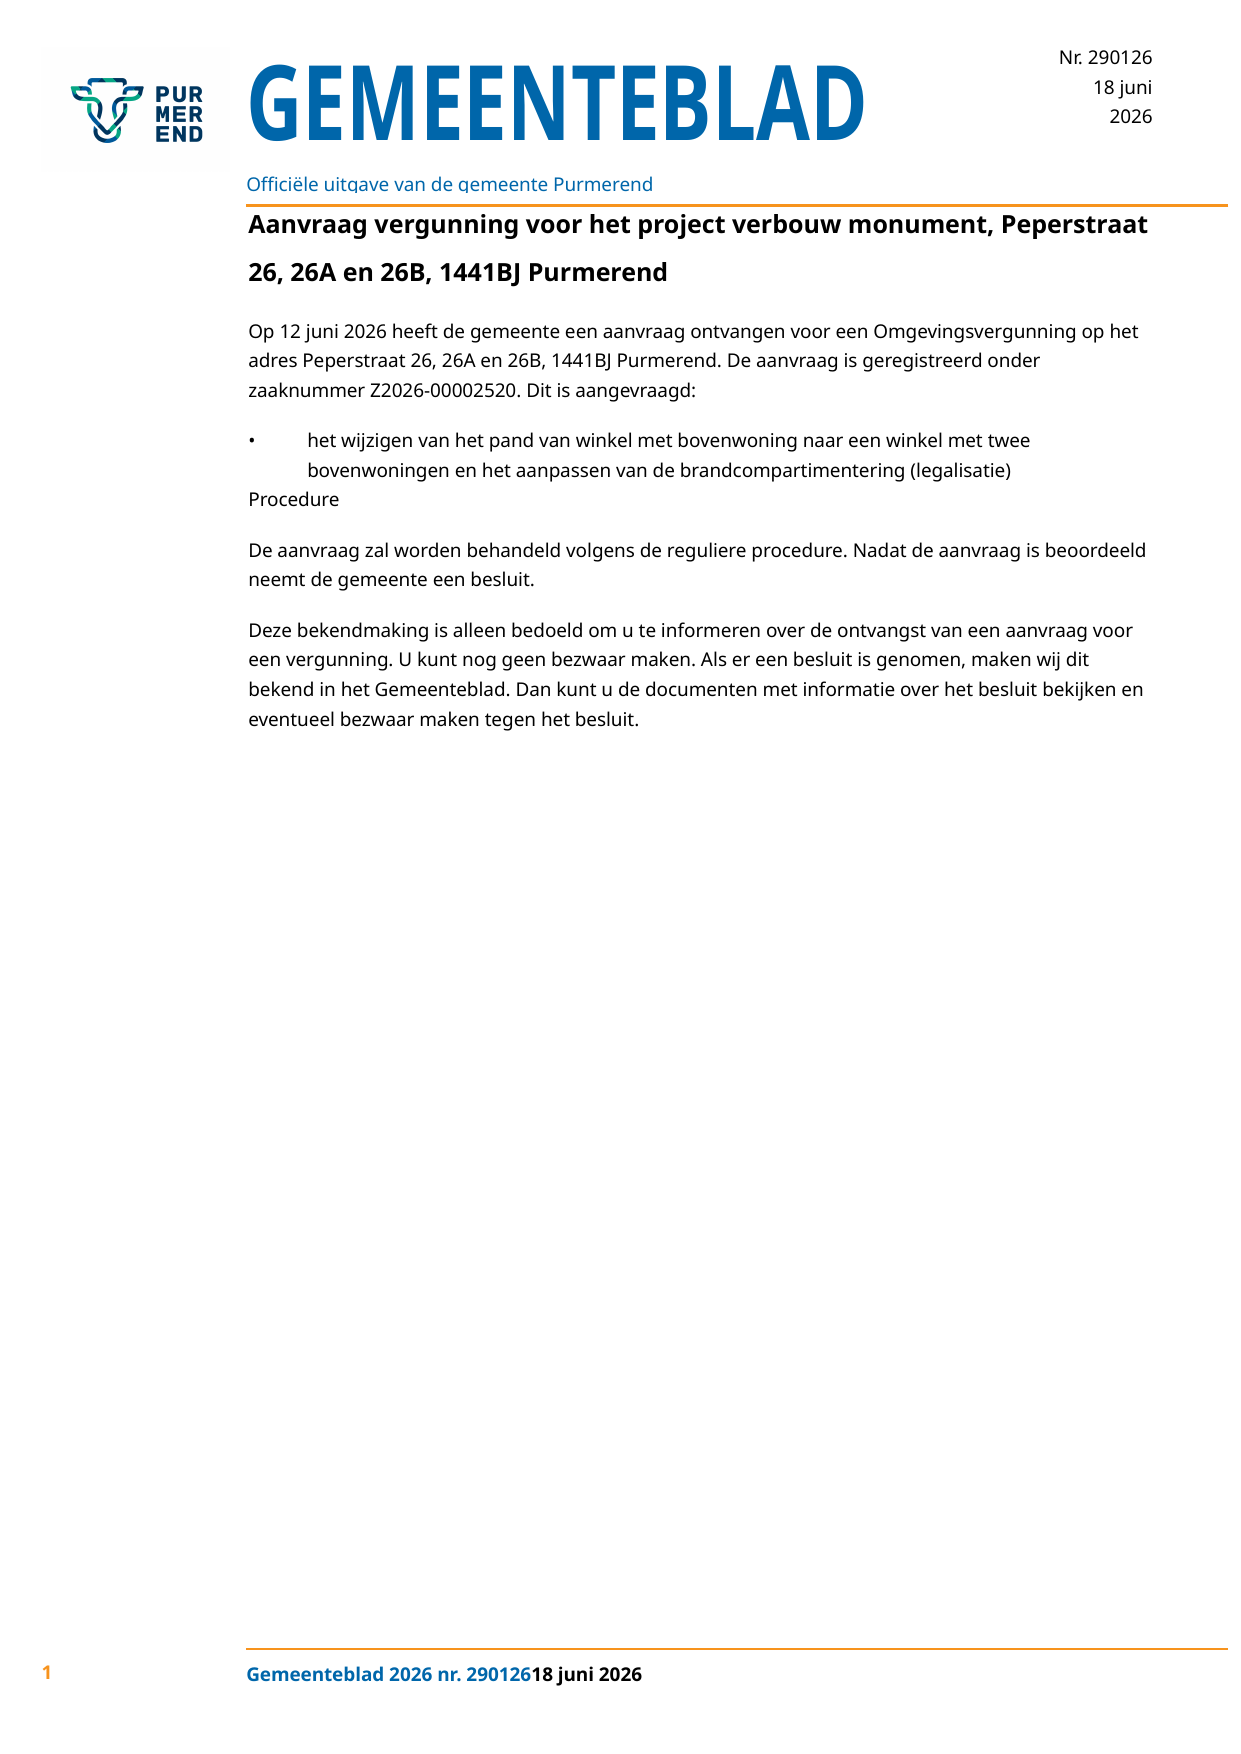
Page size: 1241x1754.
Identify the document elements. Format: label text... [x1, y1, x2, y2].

text Deze bekendmaking is alleen bedoeld om u te informeren over de ontvangst van een aanvraag voor een vergunning. U kunt nog geen bezwaar maken. Als er een besluit is genomen, maken wij dit bekend in het Gemeenteblad. Dan kunt u de documenten met informatie over het besluit bekijken en eventueel bezwaar maken tegen het besluit. [248, 617, 1152, 732]
text De aanvraag zal worden behandeld volgens de reguliere procedure. Nadat de aanvraag is beoordeeld neemt de gemeente een besluit. [248, 537, 1152, 592]
text Procedure [248, 487, 1152, 512]
list het wijzigen van het pand van winkel met bovenwoning naar een winkel met twee bovenwoningen en het aanpassen van de brandcompartimentering (legalisatie) [248, 427, 1152, 483]
text Aanvraag vergunning voor het project verbouw monument, Peperstraat 26, 26A en 26B, 1441BJ Purmerend [248, 207, 1152, 288]
text Op 12 juni 2026 heeft de gemeente een aanvraag ontvangen voor een Omgevingsvergunning op het adres Peperstraat 26, 26A en 26B, 1441BJ Purmerend. De aanvraag is geregistreerd onder zaaknummer Z2026-00002520. Dit is aangevraagd: [248, 318, 1152, 403]
picture [41, 47, 231, 172]
